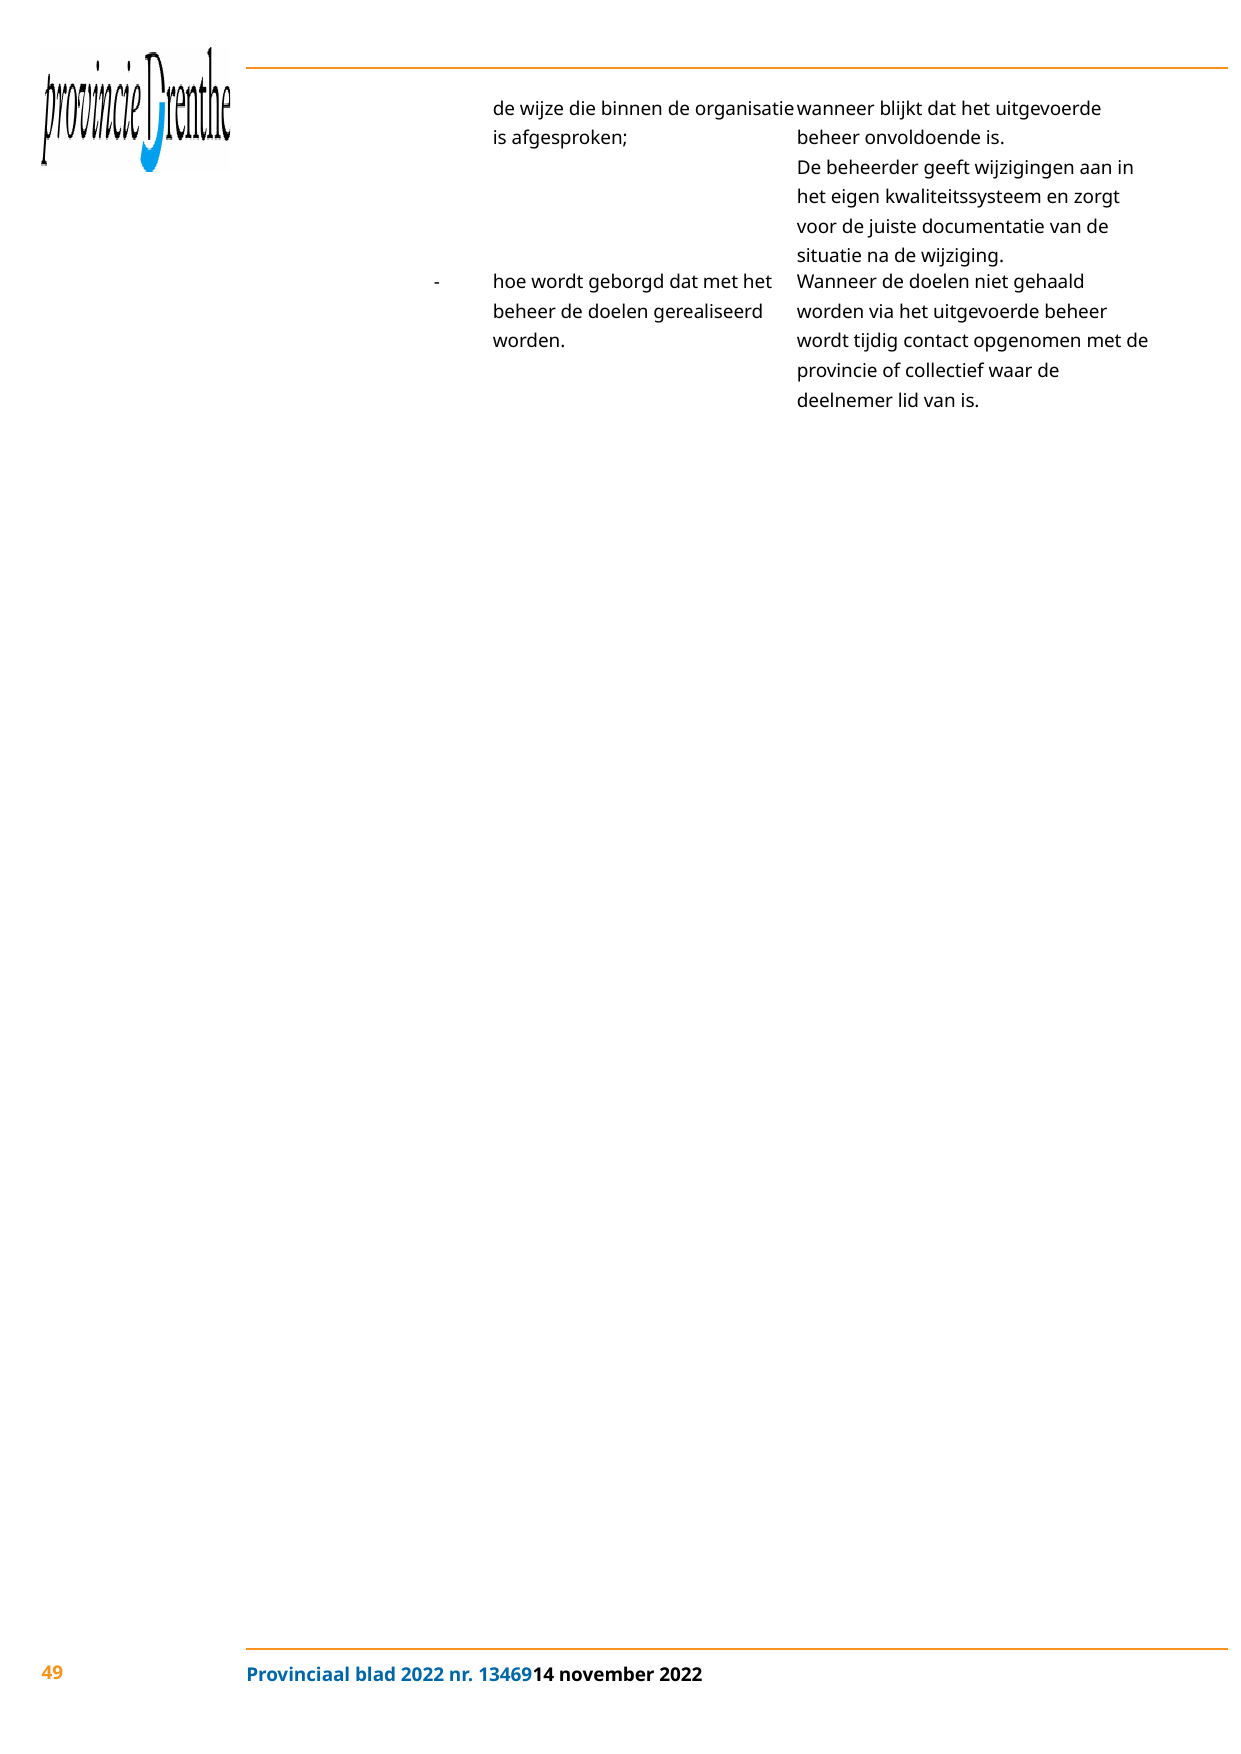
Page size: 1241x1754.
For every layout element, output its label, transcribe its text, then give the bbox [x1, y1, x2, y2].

table_cell Wanneer de doelen niet gehaald worden via het uitgevoerde beheer wordt tijdig contact opgenomen met de provincie of collectief waar de deelnemer lid van is. [797, 269, 1152, 412]
table_cell wanneer blijkt dat het uitgevoerde beheer onvoldoende is. De beheerder geeft wijzigingen aan in het eigen kwaliteitssysteem en zorgt voor de juiste documentatie van de situatie na de wijziging. [797, 95, 1152, 268]
picture [41, 47, 231, 172]
table_cell [248, 95, 433, 268]
table_cell de wijze die binnen de organisatie is afgesproken; [434, 95, 797, 268]
table_cell hoe wordt geborgd dat met het beheer de doelen gerealiseerd worden. [434, 269, 797, 412]
table_cell [248, 269, 433, 412]
